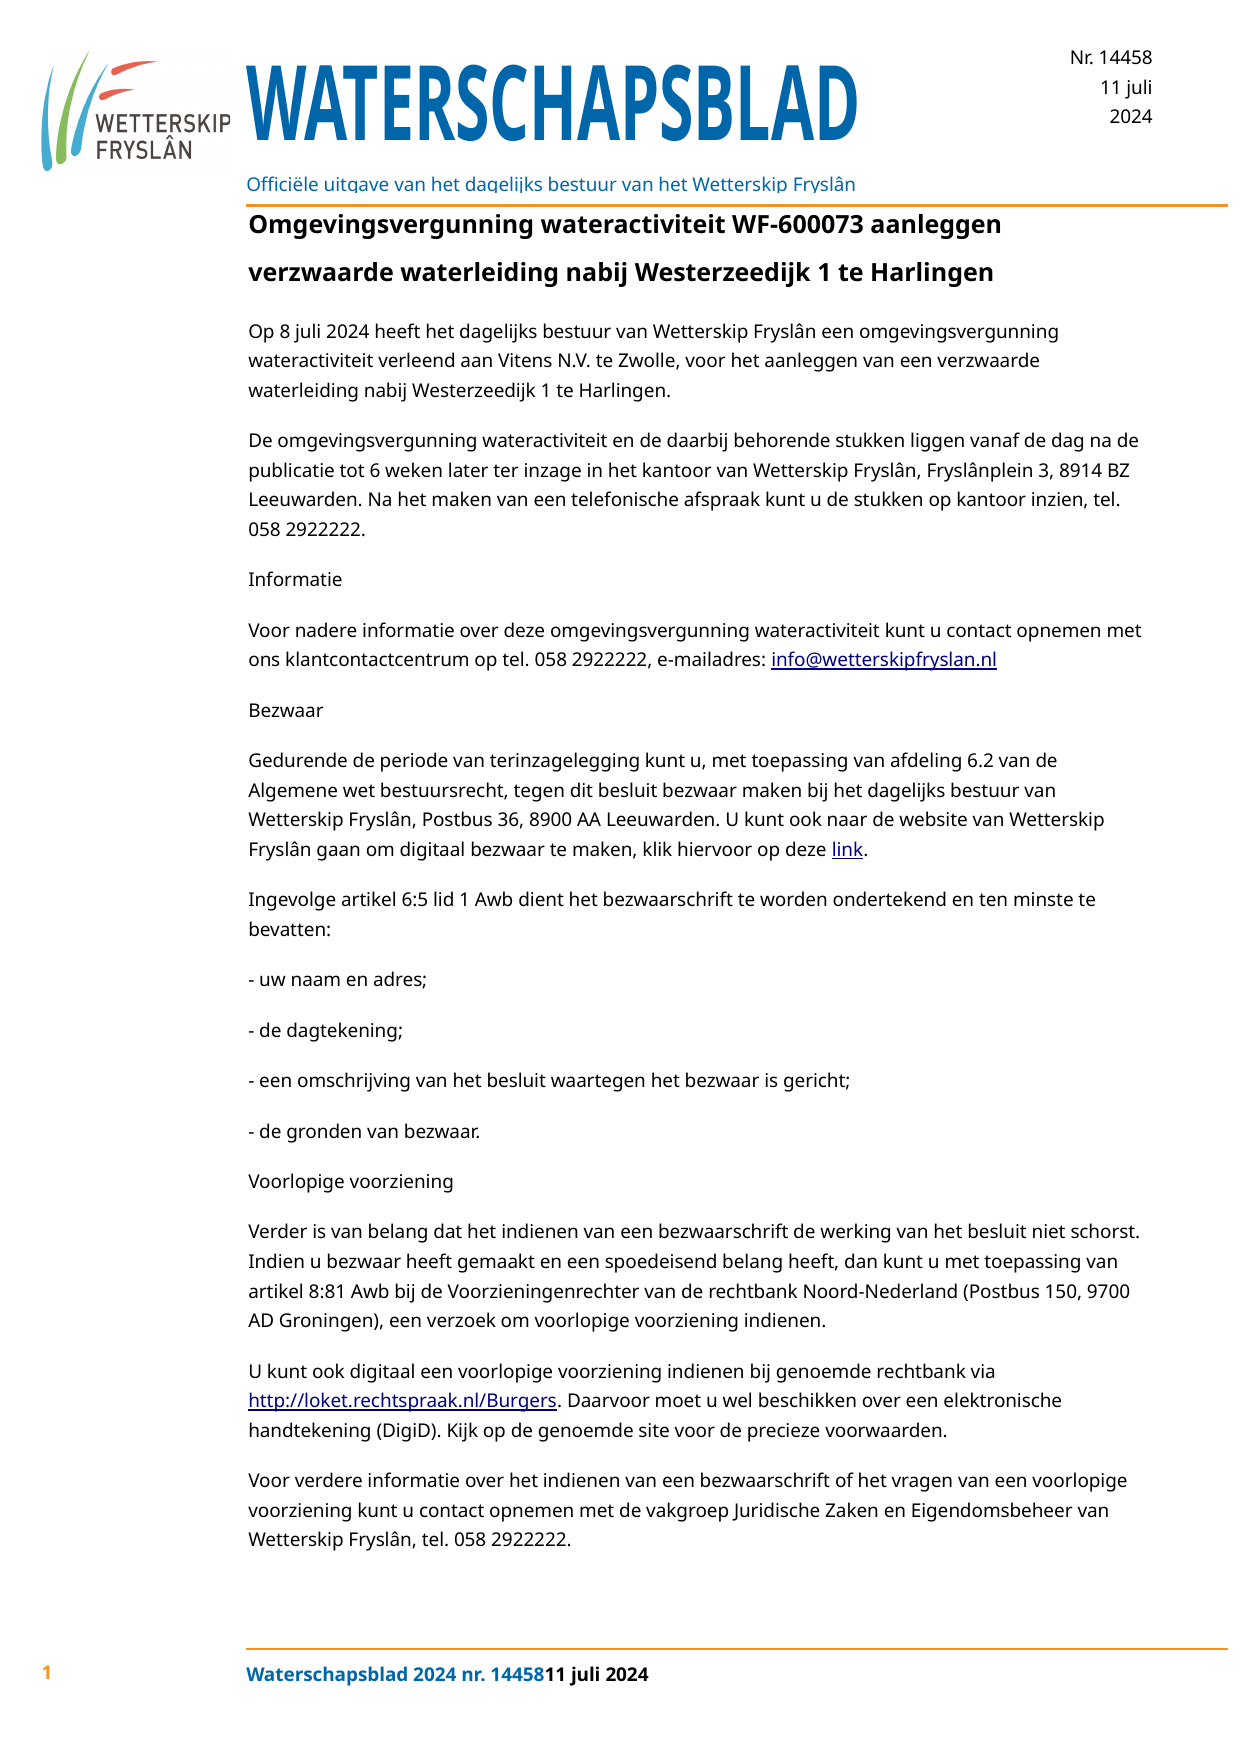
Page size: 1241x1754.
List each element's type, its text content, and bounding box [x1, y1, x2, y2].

text - de dagtekening; [248, 1017, 1152, 1043]
text Voor verdere informatie over het indienen van een bezwaarschrift of het vragen van een voorlopige voorziening kunt u contact opnemen met de vakgroep Juridische Zaken en Eigendomsbeheer van Wetterskip Fryslân, tel. 058 2922222. [248, 1467, 1152, 1552]
picture [41, 47, 231, 172]
text Omgevingsvergunning wateractiviteit WF-600073 aanleggen verzwaarde waterleiding nabij Westerzeedijk 1 te Harlingen [248, 207, 1152, 288]
text Verder is van belang dat het indienen van een bezwaarschrift de werking van het besluit niet schorst. Indien u bezwaar heeft gemaakt en een spoedeisend belang heeft, dan kunt u met toepassing van artikel 8:81 Awb bij de Voorzieningenrechter van de rechtbank Noord-Nederland (Postbus 150, 9700 AD Groningen), een verzoek om voorlopige voorziening indienen. [248, 1219, 1152, 1333]
text Bezwaar [248, 697, 1152, 723]
text Op 8 juli 2024 heeft het dagelijks bestuur van Wetterskip Fryslân een omgevingsvergunning wateractiviteit verleend aan Vitens N.V. te Zwolle, voor het aanleggen van een verzwaarde waterleiding nabij Westerzeedijk 1 te Harlingen. [248, 318, 1152, 403]
text Ingevolge artikel 6:5 lid 1 Awb dient het bezwaarschrift te worden ondertekend en ten minste te bevatten: [248, 887, 1152, 942]
text U kunt ook digitaal een voorlopige voorziening indienen bij genoemde rechtbank via http://loket.rechtspraak.nl/Burgers. Daarvoor moet u wel beschikken over een elektronische handtekening (DigiD). Kijk op de genoemde site voor de precieze voorwaarden. [248, 1358, 1152, 1443]
text Informatie [248, 567, 1152, 592]
text Voorlopige voorziening [248, 1168, 1152, 1194]
text De omgevingsvergunning wateractiviteit en de daarbij behorende stukken liggen vanaf de dag na de publicatie tot 6 weken later ter inzage in het kantoor van Wetterskip Fryslân, Fryslânplein 3, 8914 BZ Leeuwarden. Na het maken van een telefonische afspraak kunt u de stukken op kantoor inzien, tel. 058 2922222. [248, 427, 1152, 542]
text Voor nadere informatie over deze omgevingsvergunning wateractiviteit kunt u contact opnemen met ons klantcontactcentrum op tel. 058 2922222, e-mailadres: info@wetterskipfryslan.nl [248, 617, 1152, 672]
text - uw naam en adres; [248, 967, 1152, 992]
text Gedurende de periode van terinzagelegging kunt u, met toepassing van afdeling 6.2 van de Algemene wet bestuursrecht, tegen dit besluit bezwaar maken bij het dagelijks bestuur van Wetterskip Fryslân, Postbus 36, 8900 AA Leeuwarden. U kunt ook naar de website van Wetterskip Fryslân gaan om digitaal bezwaar te maken, klik hiervoor op deze link. [248, 747, 1152, 862]
text - een omschrijving van het besluit waartegen het bezwaar is gericht; [248, 1067, 1152, 1093]
text - de gronden van bezwaar. [248, 1118, 1152, 1144]
